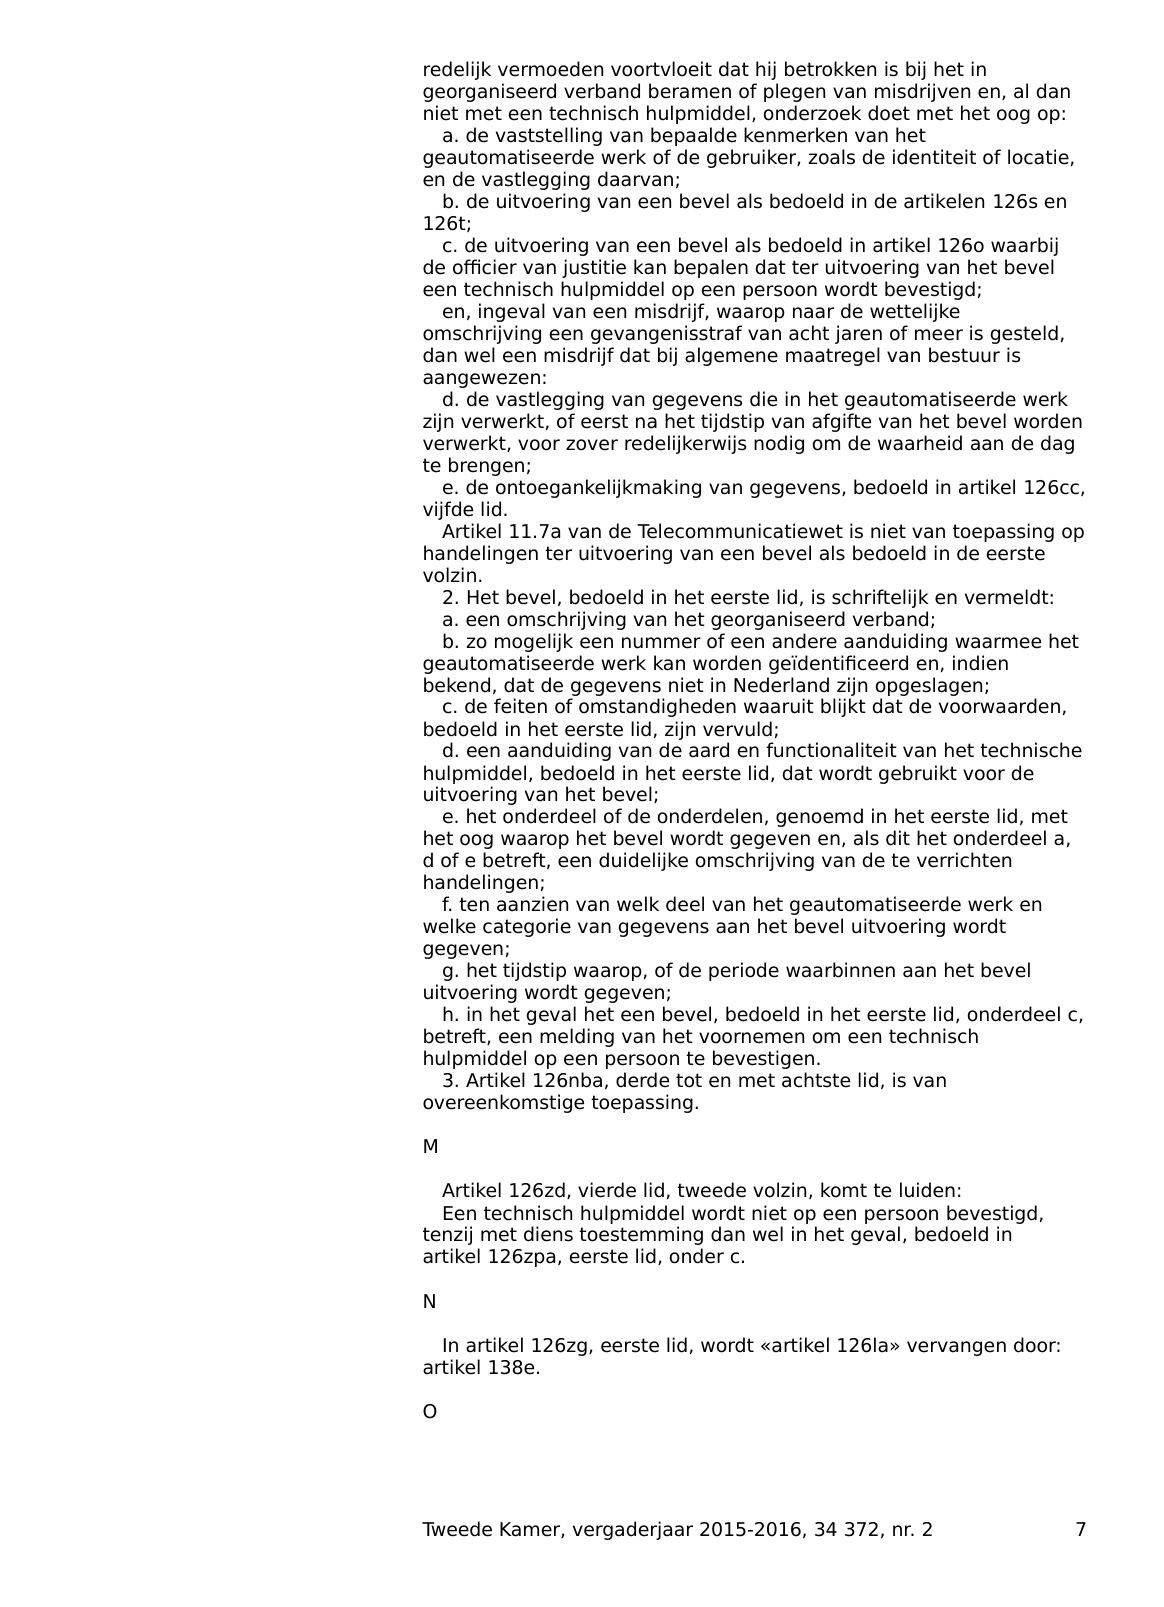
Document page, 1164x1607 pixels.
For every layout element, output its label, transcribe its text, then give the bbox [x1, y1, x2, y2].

text O [422, 1401, 1087, 1423]
text In artikel 126zg, eerste lid, wordt «artikel 126la» vervangen door: artikel 138e. [422, 1335, 1087, 1379]
text a. de vaststelling van bepaalde kenmerken van het geautomatiseerde werk of de gebruiker, zoals de identiteit of locatie, en de vastlegging daarvan; [422, 125, 1087, 191]
text b. zo mogelijk een nummer of een andere aanduiding waarmee het geautomatiseerde werk kan worden geïdentificeerd en, indien bekend, dat de gegevens niet in Nederland zijn opgeslagen; [422, 631, 1087, 696]
text Artikel 126zd, vierde lid, tweede volzin, komt te luiden: [422, 1180, 1087, 1202]
text e. de ontoegankelijkmaking van gegevens, bedoeld in artikel 126cc, vijfde lid. [422, 477, 1087, 521]
text 2. Het bevel, bedoeld in het eerste lid, is schriftelijk en vermeldt: [422, 587, 1087, 608]
text b. de uitvoering van een bevel als bedoeld in de artikelen 126s en 126t; [422, 191, 1087, 235]
text e. het onderdeel of de onderdelen, genoemd in het eerste lid, met het oog waarop het bevel wordt gegeven en, als dit het onderdeel a, d of e betreft, een duidelijke omschrijving van de te verrichten handelingen; [422, 806, 1087, 894]
text d. een aanduiding van de aard en functionaliteit van het technische hulpmiddel, bedoeld in het eerste lid, dat wordt gebruikt voor de uitvoering van het bevel; [422, 740, 1087, 806]
text a. een omschrijving van het georganiseerd verband; [422, 608, 1087, 631]
text h. in het geval het een bevel, bedoeld in het eerste lid, onderdeel c, betreft, een melding van het voornemen om een technisch hulpmiddel op een persoon te bevestigen. [422, 1004, 1087, 1070]
text en, ingeval van een misdrijf, waarop naar de wettelijke omschrijving een gevangenisstraf van acht jaren of meer is gesteld, dan wel een misdrijf dat bij algemene maatregel van bestuur is aangewezen: [422, 301, 1087, 389]
text M [422, 1136, 1087, 1158]
text N [422, 1291, 1087, 1312]
text d. de vastlegging van gegevens die in het geautomatiseerde werk zijn verwerkt, of eerst na het tijdstip van afgifte van het bevel worden verwerkt, voor zover redelijkerwijs nodig om de waarheid aan de dag te brengen; [422, 389, 1087, 477]
text Artikel 11.7a van de Telecommunicatiewet is niet van toepassing op handelingen ter uitvoering van een bevel als bedoeld in de eerste volzin. [422, 521, 1087, 587]
text 3. Artikel 126nba, derde tot en met achtste lid, is van overeenkomstige toepassing. [422, 1070, 1087, 1114]
text c. de feiten of omstandigheden waaruit blijkt dat de voorwaarden, bedoeld in het eerste lid, zijn vervuld; [422, 696, 1087, 740]
text f. ten aanzien van welk deel van het geautomatiseerde werk en welke categorie van gegevens aan het bevel uitvoering wordt gegeven; [422, 894, 1087, 960]
text g. het tijdstip waarop, of de periode waarbinnen aan het bevel uitvoering wordt gegeven; [422, 960, 1087, 1004]
text redelijk vermoeden voortvloeit dat hij betrokken is bij het in georganiseerd verband beramen of plegen van misdrijven en, al dan niet met een technisch hulpmiddel, onderzoek doet met het oog op: [422, 59, 1087, 125]
text Een technisch hulpmiddel wordt niet op een persoon bevestigd, tenzij met diens toestemming dan wel in het geval, bedoeld in artikel 126zpa, eerste lid, onder c. [422, 1202, 1087, 1268]
text c. de uitvoering van een bevel als bedoeld in artikel 126o waarbij de officier van justitie kan bepalen dat ter uitvoering van het bevel een technisch hulpmiddel op een persoon wordt bevestigd; [422, 235, 1087, 301]
